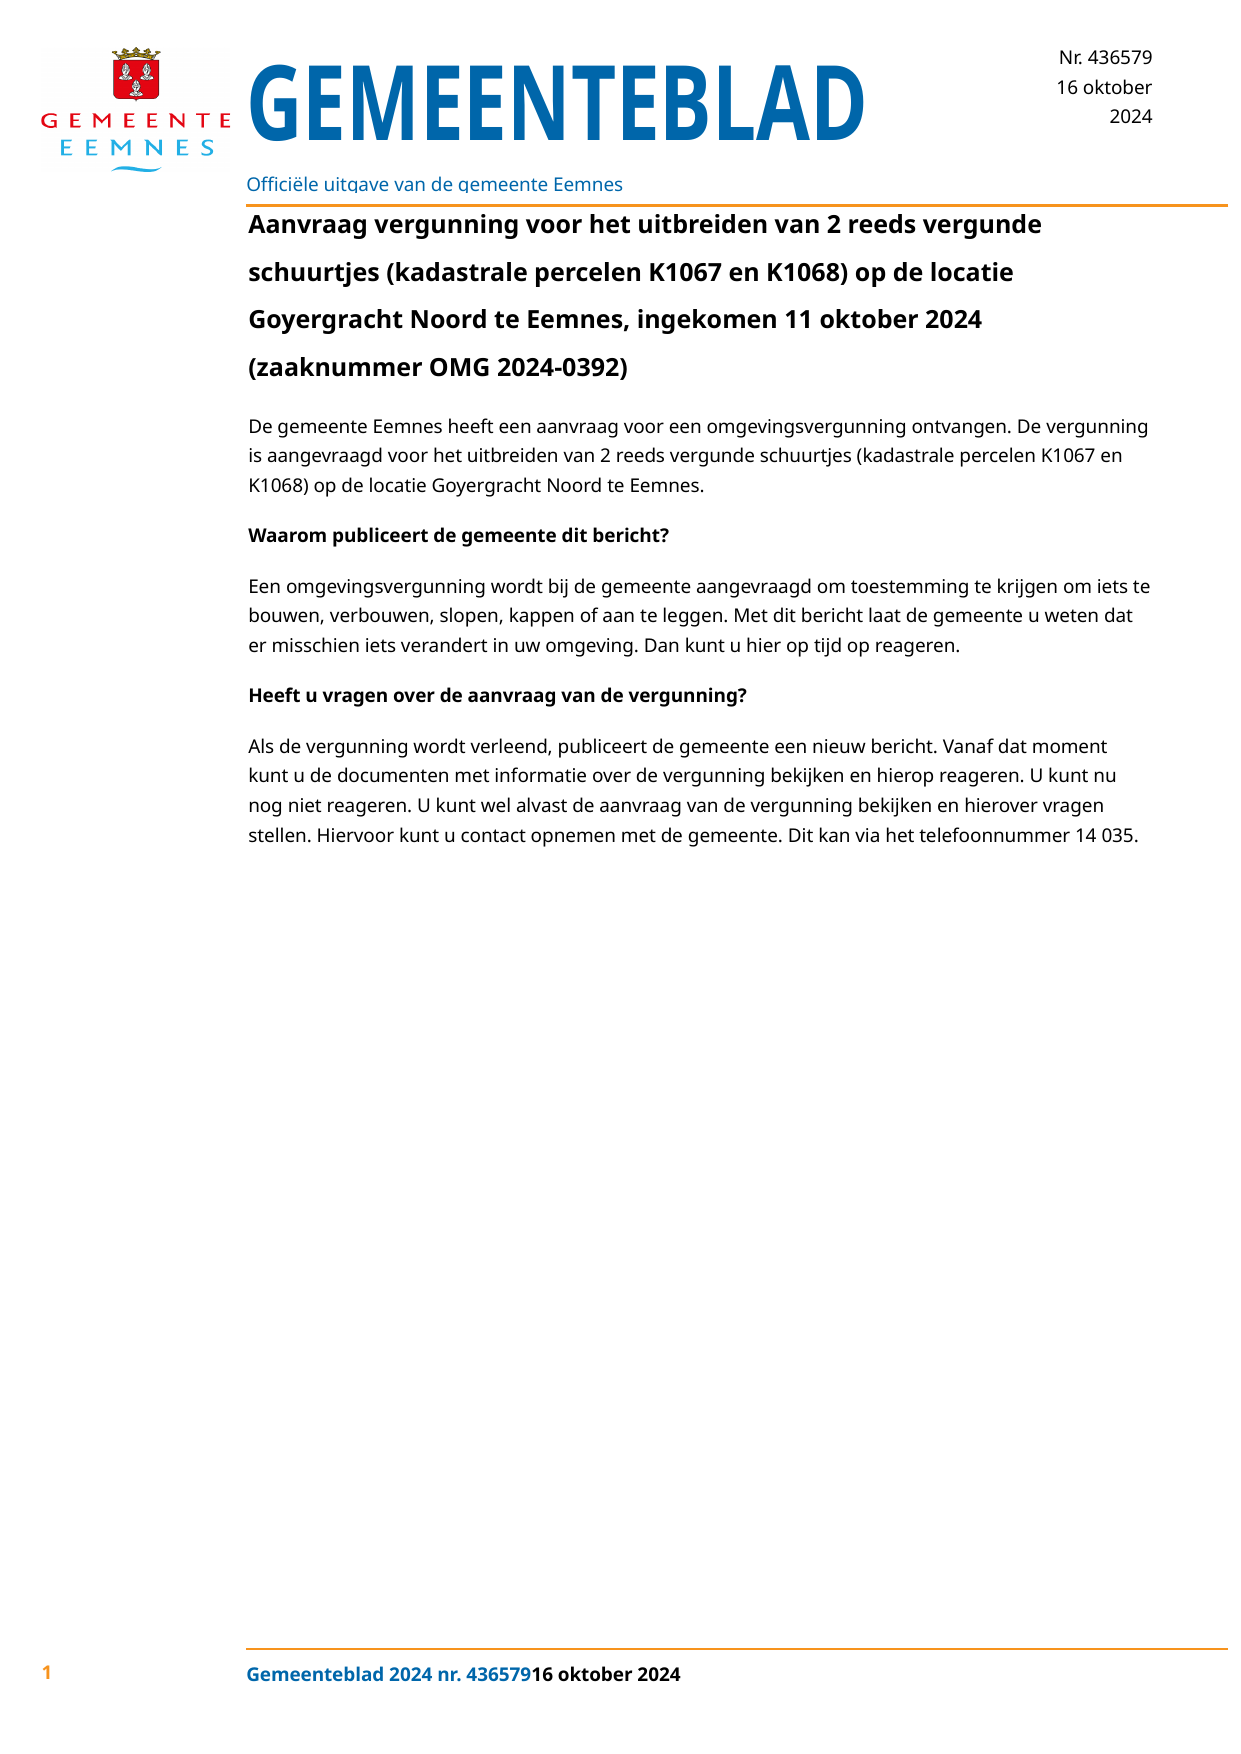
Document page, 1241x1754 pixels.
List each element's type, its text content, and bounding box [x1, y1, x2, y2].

text Heeft u vragen over de aanvraag van de vergunning? [248, 683, 1152, 708]
text Als de vergunning wordt verleend, publiceert de gemeente een nieuw bericht. Vanaf dat moment kunt u de documenten met informatie over de vergunning bekijken en hierop reageren. U kunt nu nog niet reageren. U kunt wel alvast de aanvraag van de vergunning bekijken en hierover vragen stellen. Hiervoor kunt u contact opnemen met de gemeente. Dit kan via het telefoonnummer 14 035. [248, 733, 1152, 848]
picture [41, 47, 231, 172]
text Aanvraag vergunning voor het uitbreiden van 2 reeds vergunde schuurtjes (kadastrale percelen K1067 en K1068) op de locatie Goyergracht Noord te Eemnes, ingekomen 11 oktober 2024 (zaaknummer OMG 2024-0392) [248, 207, 1152, 384]
text Een omgevingsvergunning wordt bij de gemeente aangevraagd om toestemming te krijgen om iets te bouwen, verbouwen, slopen, kappen of aan te leggen. Met dit bericht laat de gemeente u weten dat er misschien iets verandert in uw omgeving. Dan kunt u hier op tijd op reageren. [248, 573, 1152, 658]
text Waarom publiceert de gemeente dit bericht? [248, 523, 1152, 548]
text De gemeente Eemnes heeft een aanvraag voor een omgevingsvergunning ontvangen. De vergunning is aangevraagd voor het uitbreiden van 2 reeds vergunde schuurtjes (kadastrale percelen K1067 en K1068) op de locatie Goyergracht Noord te Eemnes. [248, 413, 1152, 498]
